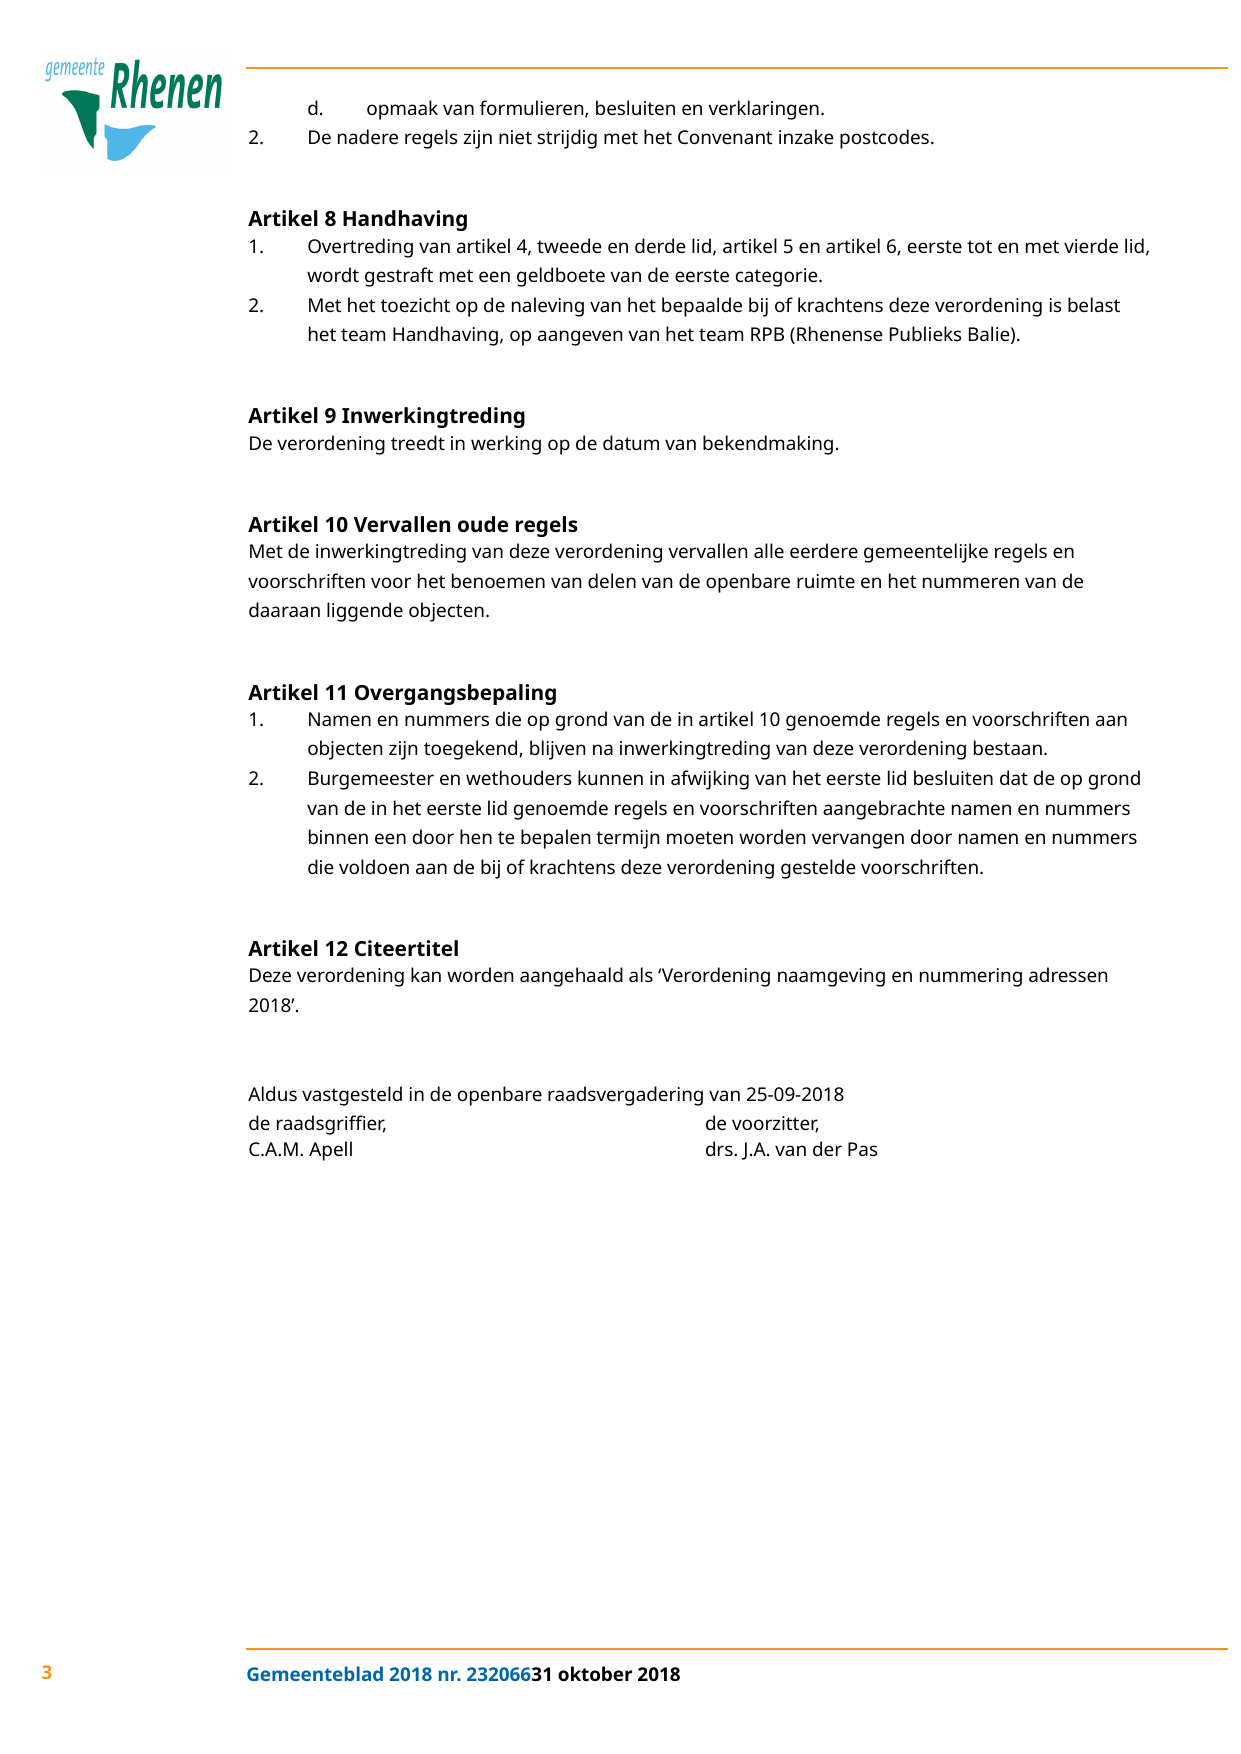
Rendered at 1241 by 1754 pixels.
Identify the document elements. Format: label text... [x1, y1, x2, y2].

list Met het toezicht op de naleving van het bepaalde bij of krachtens deze verordening is belast het team Handhaving, op aangeven van het team RPB (Rhenense Publieks Balie). [248, 292, 1152, 347]
list Overtreding van artikel 4, tweede en derde lid, artikel 5 en artikel 6, eerste tot en met vierde lid, wordt gestraft met een geldboete van de eerste categorie. [248, 233, 1152, 288]
text De verordening treedt in werking op de datum van bekendmaking. [248, 430, 1152, 456]
text Deze verordening kan worden aangehaald als ‘Verordening naamgeving en nummering adressen 2018’. [248, 962, 1152, 1018]
text Artikel 10 Vervallen oude regels [248, 510, 1152, 538]
table_header de raadsgriffier, [248, 1110, 705, 1136]
text Artikel 12 Citeertitel [248, 934, 1152, 962]
list De nadere regels zijn niet strijdig met het Convenant inzake postcodes. [248, 124, 1152, 150]
text Artikel 9 Inwerkingtreding [248, 402, 1152, 430]
picture [41, 47, 231, 172]
list opmaak van formulieren, besluiten en verklaringen. [307, 95, 1152, 121]
text Met de inwerkingtreding van deze verordening vervallen alle eerdere gemeentelijke regels en voorschriften voor het benoemen van delen van de openbare ruimte en het nummeren van de daaraan liggende objecten. [248, 538, 1152, 623]
text Artikel 11 Overgangsbepaling [248, 678, 1152, 706]
list Namen en nummers die op grond van de in artikel 10 genoemde regels en voorschriften aan objecten zijn toegekend, blijven na inwerkingtreding van deze verordening bestaan. [248, 706, 1152, 761]
text Aldus vastgesteld in de openbare raadsvergadering van 25-09-2018 [248, 1081, 1152, 1106]
list Burgemeester en wethouders kunnen in afwijking van het eerste lid besluiten dat de op grond van de in het eerste lid genoemde regels en voorschriften aangebrachte namen en nummers binnen een door hen te bepalen termijn moeten worden vervangen door namen en nummers die voldoen aan de bij of krachtens deze verordening gestelde voorschriften. [248, 765, 1152, 880]
text Artikel 8 Handhaving [248, 204, 1152, 233]
table_header de voorzitter, [705, 1110, 1152, 1136]
table_cell drs. J.A. van der Pas [705, 1136, 1152, 1162]
table_cell C.A.M. Apell [248, 1136, 705, 1162]
